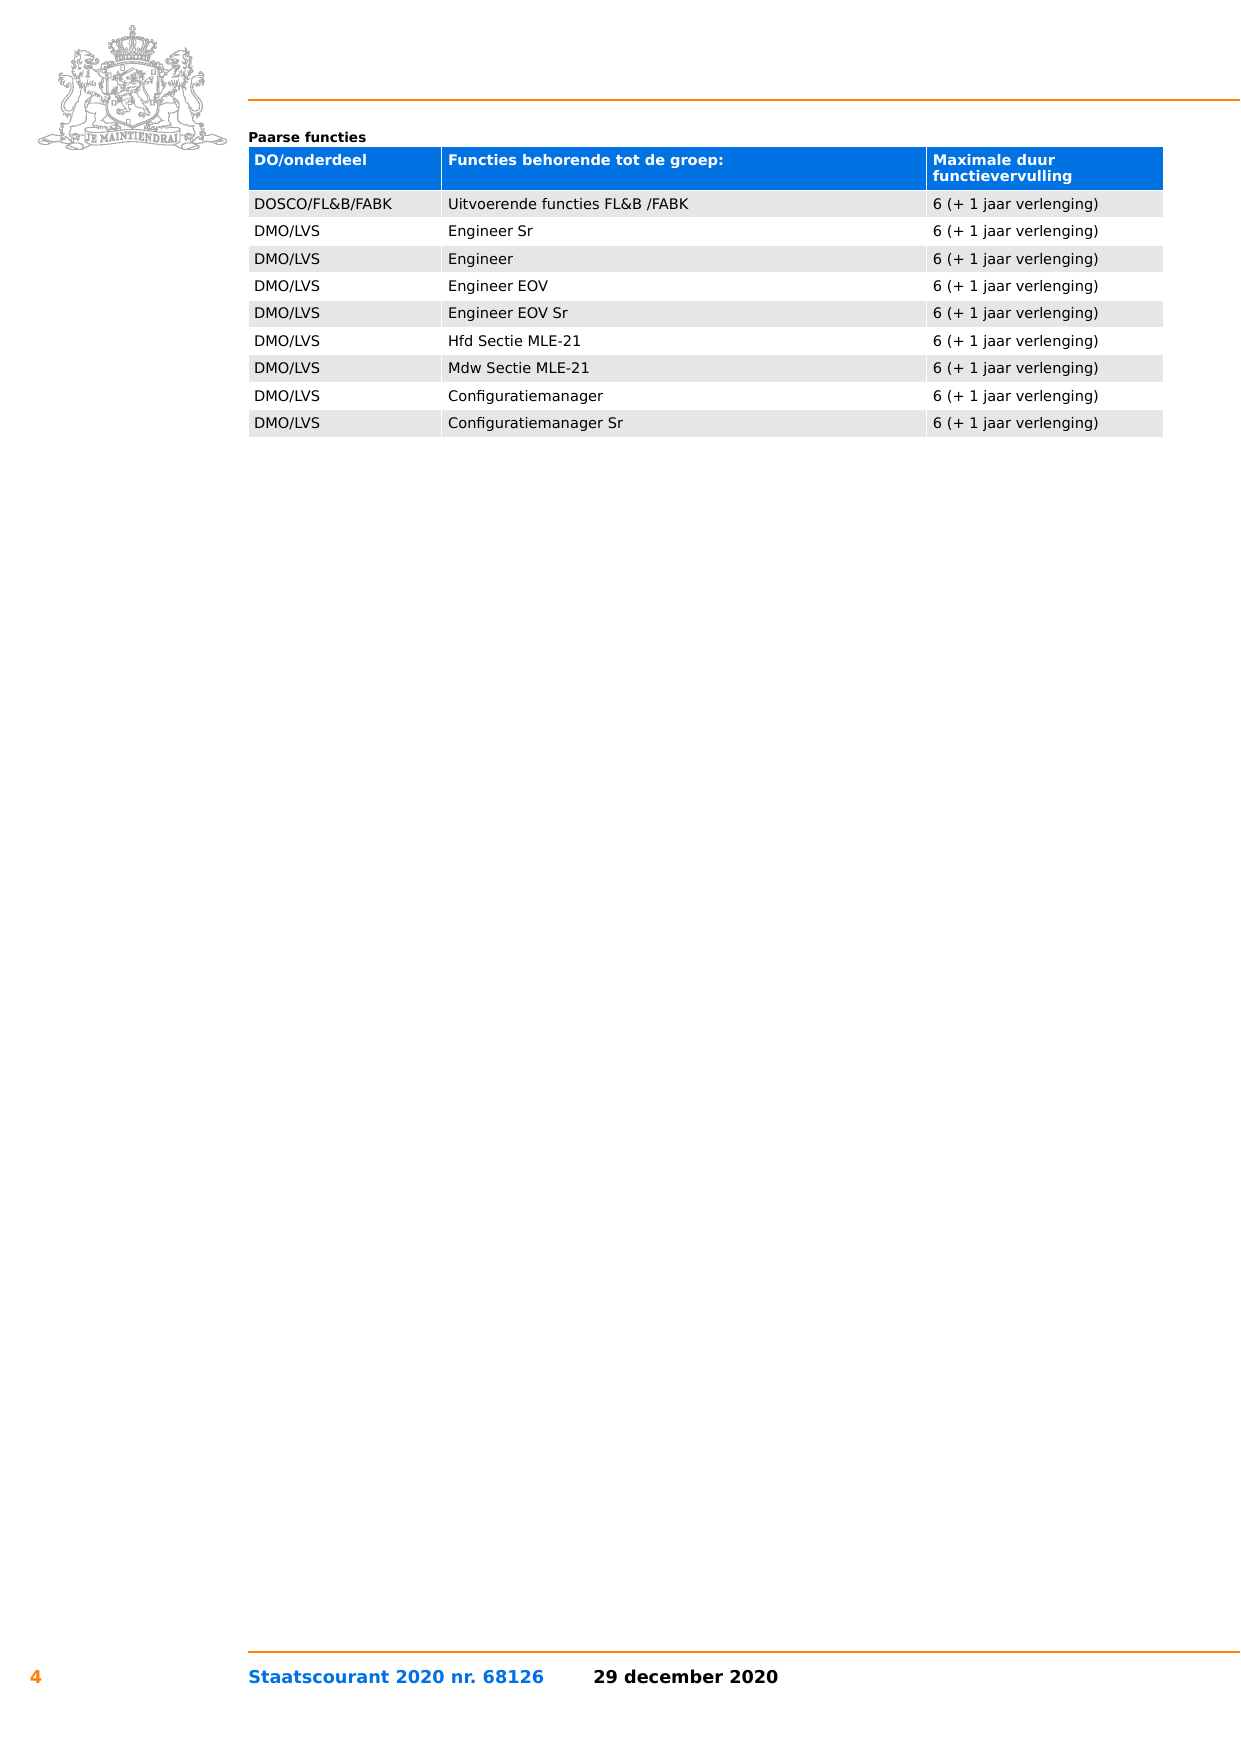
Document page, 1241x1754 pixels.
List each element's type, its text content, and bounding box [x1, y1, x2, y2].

table_cell DMO/LVS [249, 410, 441, 437]
table_cell 6 (+ 1 jaar verlenging) [927, 246, 1163, 272]
table_cell Mdw Sectie MLE-21 [442, 355, 926, 382]
table_cell Configuratiemanager Sr [442, 410, 926, 437]
table_cell DMO/LVS [249, 301, 441, 327]
table_cell Engineer [442, 246, 926, 272]
table_cell Engineer Sr [442, 219, 926, 245]
table_cell 6 (+ 1 jaar verlenging) [927, 219, 1163, 245]
table_cell DMO/LVS [249, 273, 441, 299]
table_cell DMO/LVS [249, 328, 441, 354]
table_header Paarse functies [248, 130, 1163, 146]
table_cell 6 (+ 1 jaar verlenging) [927, 410, 1163, 437]
table_cell Engineer EOV Sr [442, 301, 926, 327]
table_cell DMO/LVS [249, 355, 441, 382]
table_cell Engineer EOV [442, 273, 926, 299]
table_cell 6 (+ 1 jaar verlenging) [927, 383, 1163, 409]
table_cell DMO/LVS [249, 219, 441, 245]
table_cell DOSCO/FL&B/FABK [249, 191, 441, 217]
table_cell 6 (+ 1 jaar verlenging) [927, 273, 1163, 299]
table_cell DMO/LVS [249, 383, 441, 409]
picture [38, 25, 227, 150]
table_cell 6 (+ 1 jaar verlenging) [927, 355, 1163, 382]
table_cell Configuratiemanager [442, 383, 926, 409]
table_cell Uitvoerende functies FL&B /FABK [442, 191, 926, 217]
table_cell DO/onderdeel [249, 147, 441, 190]
table_cell 6 (+ 1 jaar verlenging) [927, 328, 1163, 354]
table_cell Hfd Sectie MLE-21 [442, 328, 926, 354]
table_cell Functies behorende tot de groep: [442, 147, 926, 190]
table_cell Maximale duur functievervulling [927, 147, 1163, 190]
table_cell 6 (+ 1 jaar verlenging) [927, 191, 1163, 217]
table_cell 6 (+ 1 jaar verlenging) [927, 301, 1163, 327]
table_cell DMO/LVS [249, 246, 441, 272]
